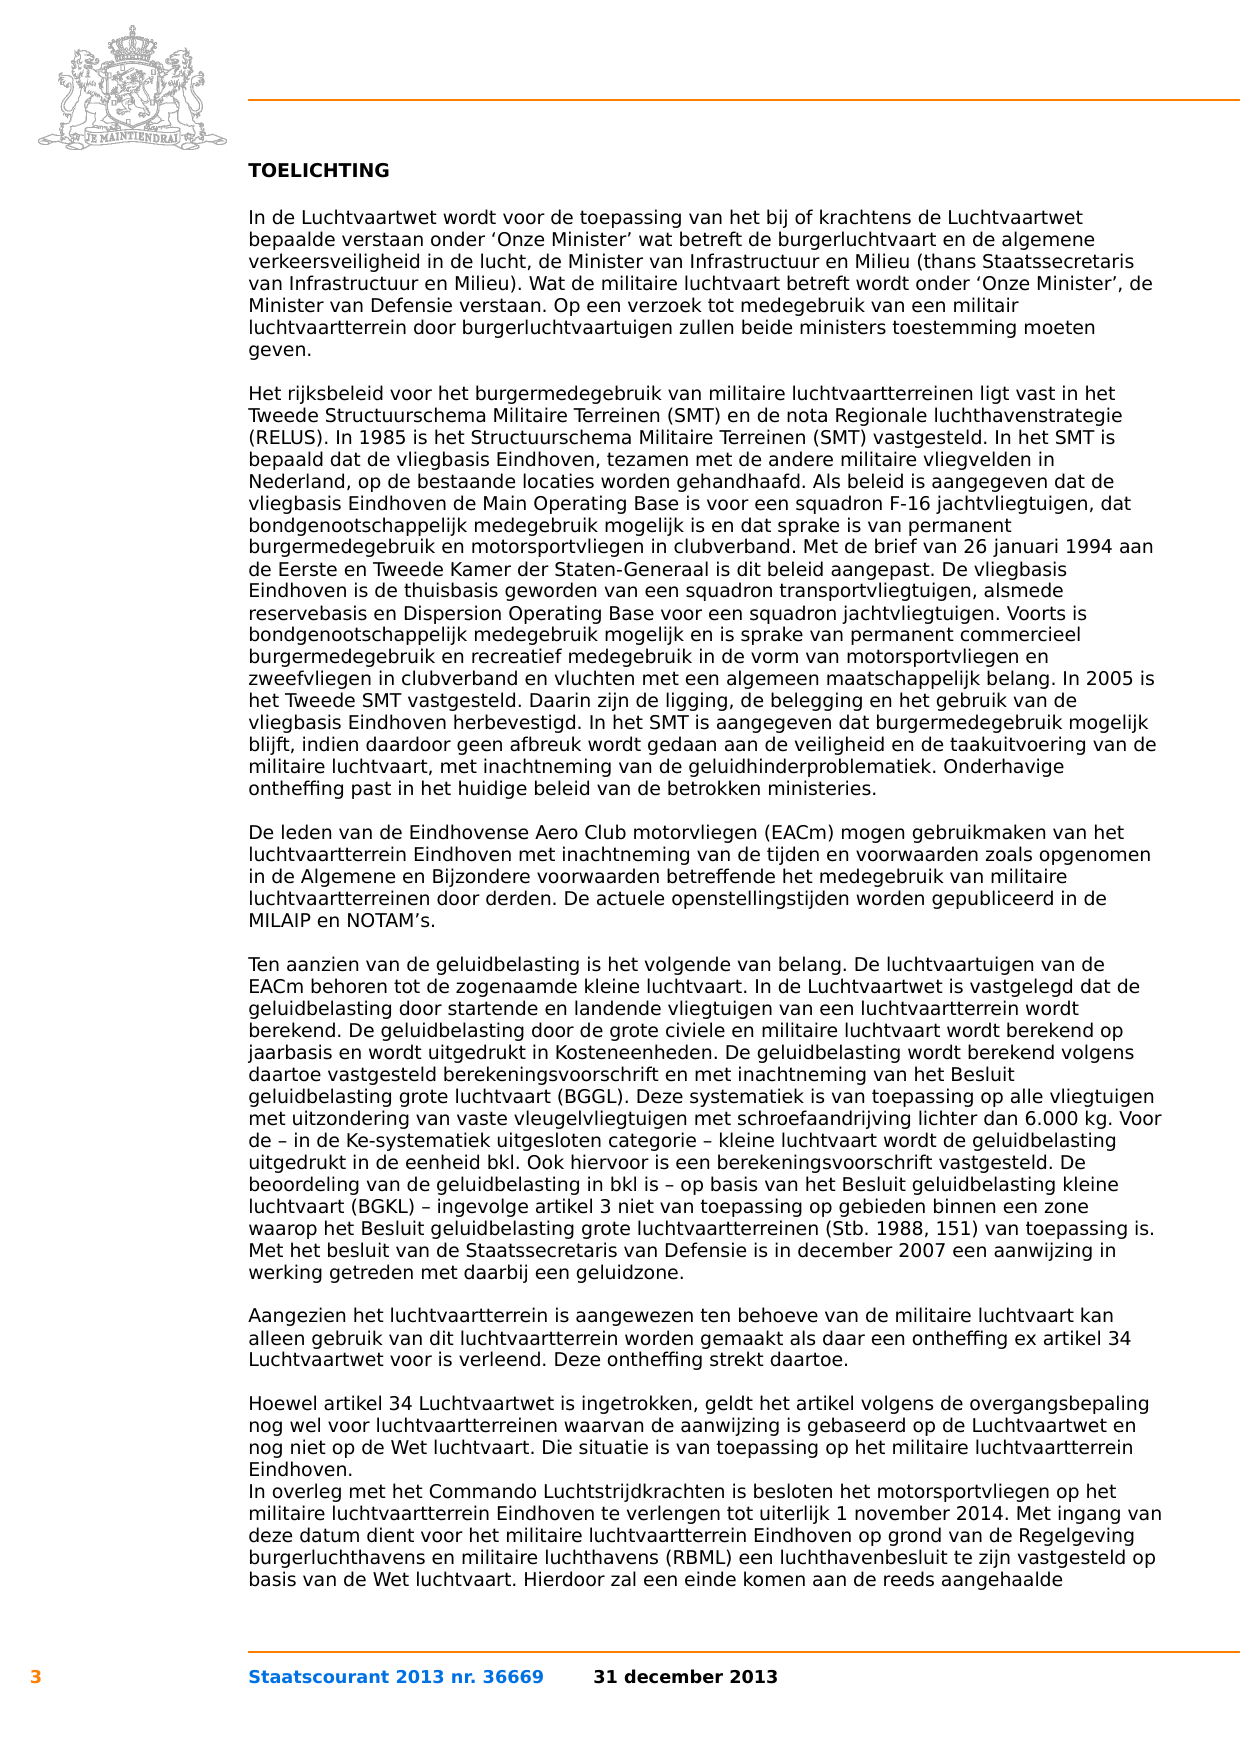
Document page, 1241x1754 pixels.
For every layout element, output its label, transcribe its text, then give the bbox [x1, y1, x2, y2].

text Ten aanzien van de geluidbelasting is het volgende van belang. De luchtvaartuigen van de EACm behoren tot de zogenaamde kleine luchtvaart. In de Luchtvaartwet is vastgelegd dat de geluidbelasting door startende en landende vliegtuigen van een luchtvaartterrein wordt berekend. De geluidbelasting door de grote civiele en militaire luchtvaart wordt berekend op jaarbasis en wordt uitgedrukt in Kosteneenheden. De geluidbelasting wordt berekend volgens daartoe vastgesteld berekeningsvoorschrift en met inachtneming van het Besluit geluidbelasting grote luchtvaart (BGGL). Deze systematiek is van toepassing op alle vliegtuigen met uitzondering van vaste vleugelvliegtuigen met schroefaandrijving lichter dan 6.000 kg. Voor de – in de Ke-systematiek uitgesloten categorie – kleine luchtvaart wordt de geluidbelasting uitgedrukt in de eenheid bkl. Ook hiervoor is een berekeningsvoorschrift vastgesteld. De beoordeling van de geluidbelasting in bkl is – op basis van het Besluit geluidbelasting kleine luchtvaart (BGKL) – ingevolge artikel 3 niet van toepassing op gebieden binnen een zone waarop het Besluit geluidbelasting grote luchtvaartterreinen (Stb. 1988, 151) van toepassing is. [248, 954, 1163, 1239]
text In overleg met het Commando Luchtstrijdkrachten is besloten het motorsportvliegen op het militaire luchtvaartterrein Eindhoven te verlengen tot uiterlijk 1 november 2014. Met ingang van deze datum dient voor het militaire luchtvaartterrein Eindhoven op grond van de Regelgeving burgerluchthavens en militaire luchthavens (RBML) een luchthavenbesluit te zijn vastgesteld op basis van de Wet luchtvaart. Hierdoor zal een einde komen aan de reeds aangehaalde [248, 1481, 1163, 1591]
text Aangezien het luchtvaartterrein is aangewezen ten behoeve van de militaire luchtvaart kan alleen gebruik van dit luchtvaartterrein worden gemaakt als daar een ontheffing ex artikel 34 Luchtvaartwet voor is verleend. Deze ontheffing strekt daartoe. [248, 1305, 1163, 1371]
text In de Luchtvaartwet wordt voor de toepassing van het bij of krachtens de Luchtvaartwet bepaalde verstaan onder ‘Onze Minister’ wat betreft de burgerluchtvaart en de algemene verkeersveiligheid in de lucht, de Minister van Infrastructuur en Milieu (thans Staatssecretaris van Infrastructuur en Milieu). Wat de militaire luchtvaart betreft wordt onder ‘Onze Minister’, de Minister van Defensie verstaan. Op een verzoek tot medegebruik van een militair luchtvaartterrein door burgerluchtvaartuigen zullen beide ministers toestemming moeten geven. [248, 207, 1163, 361]
text De leden van de Eindhovense Aero Club motorvliegen (EACm) mogen gebruikmaken van het luchtvaartterrein Eindhoven met inachtneming van de tijden en voorwaarden zoals opgenomen in de Algemene en Bijzondere voorwaarden betreffende het medegebruik van militaire luchtvaartterreinen door derden. De actuele openstellingstijden worden gepubliceerd in de MILAIP en NOTAM’s. [248, 822, 1163, 932]
picture [38, 25, 227, 150]
subtitle TOELICHTING [248, 160, 1163, 182]
text Het rijksbeleid voor het burgermedegebruik van militaire luchtvaartterreinen ligt vast in het Tweede Structuurschema Militaire Terreinen (SMT) en de nota Regionale luchthavenstrategie (RELUS). In 1985 is het Structuurschema Militaire Terreinen (SMT) vastgesteld. In het SMT is bepaald dat de vliegbasis Eindhoven, tezamen met de andere militaire vliegvelden in Nederland, op de bestaande locaties worden gehandhaafd. Als beleid is aangegeven dat de vliegbasis Eindhoven de Main Operating Base is voor een squadron F-16 jachtvliegtuigen, dat bondgenootschappelijk medegebruik mogelijk is en dat sprake is van permanent burgermedegebruik en motorsportvliegen in clubverband. Met de brief van 26 januari 1994 aan de Eerste en Tweede Kamer der Staten-Generaal is dit beleid aangepast. De vliegbasis Eindhoven is de thuisbasis geworden van een squadron transportvliegtuigen, alsmede reservebasis en Dispersion Operating Base voor een squadron jachtvliegtuigen. Voorts is bondgenootschappelijk medegebruik mogelijk en is sprake van permanent commercieel burgermedegebruik en recreatief medegebruik in de vorm van motorsportvliegen en zweefvliegen in clubverband en vluchten met een algemeen maatschappelijk belang. In 2005 is het Tweede SMT vastgesteld. Daarin zijn de ligging, de belegging en het gebruik van de vliegbasis Eindhoven herbevestigd. In het SMT is aangegeven dat burgermedegebruik mogelijk blijft, indien daardoor geen afbreuk wordt gedaan aan de veiligheid en de taakuitvoering van de militaire luchtvaart, met inachtneming van de geluidhinderproblematiek. Onderhavige ontheffing past in het huidige beleid van de betrokken ministeries. [248, 383, 1163, 800]
text Hoewel artikel 34 Luchtvaartwet is ingetrokken, geldt het artikel volgens de overgangsbepaling nog wel voor luchtvaartterreinen waarvan de aanwijzing is gebaseerd op de Luchtvaartwet en nog niet op de Wet luchtvaart. Die situatie is van toepassing op het militaire luchtvaartterrein Eindhoven. [248, 1393, 1163, 1481]
text Met het besluit van de Staatssecretaris van Defensie is in december 2007 een aanwijzing in werking getreden met daarbij een geluidzone. [248, 1239, 1163, 1283]
